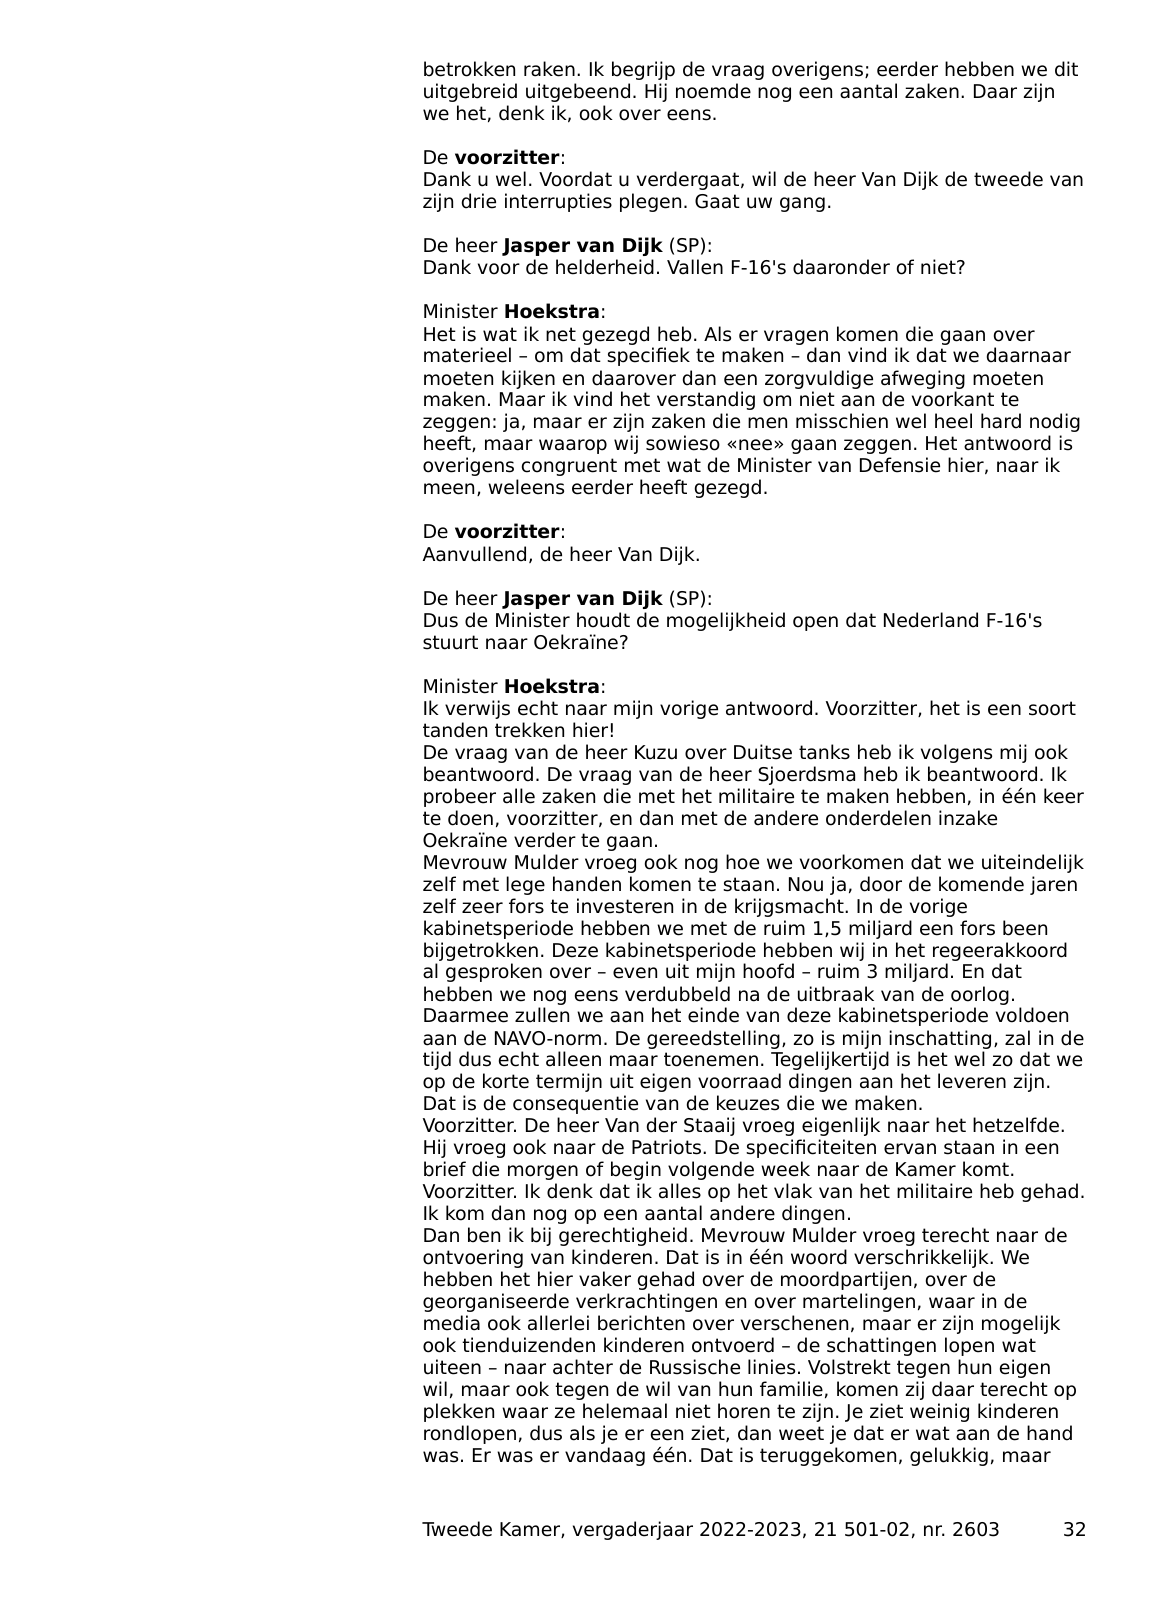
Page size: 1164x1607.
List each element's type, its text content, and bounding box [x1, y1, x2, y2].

text Mevrouw Mulder vroeg ook nog hoe we voorkomen dat we uiteindelijk zelf met lege handen komen te staan. Nou ja, door de komende jaren zelf zeer fors te investeren in de krijgsmacht. In de vorige kabinetsperiode hebben we met de ruim 1,5 miljard een fors been bijgetrokken. Deze kabinetsperiode hebben wij in het regeerakkoord al gesproken over – even uit mijn hoofd – ruim 3 miljard. En dat hebben we nog eens verdubbeld na de uitbraak van de oorlog. Daarmee zullen we aan het einde van deze kabinetsperiode voldoen aan de NAVO-norm. De gereedstelling, zo is mijn inschatting, zal in de tijd dus echt alleen maar toenemen. Tegelijkertijd is het wel zo dat we op de korte termijn uit eigen voorraad dingen aan het leveren zijn. Dat is de consequentie van de keuzes die we maken. [422, 852, 1087, 1115]
text De voorzitter: [422, 147, 1087, 169]
text Voorzitter. De heer Van der Staaij vroeg eigenlijk naar het hetzelfde. Hij vroeg ook naar de Patriots. De specificiteiten ervan staan in een brief die morgen of begin volgende week naar de Kamer komt. [422, 1115, 1087, 1181]
text Dank voor de helderheid. Vallen F-16's daaronder of niet? [422, 257, 1087, 279]
text Dan ben ik bij gerechtigheid. Mevrouw Mulder vroeg terecht naar de ontvoering van kinderen. Dat is in één woord verschrikkelijk. We hebben het hier vaker gehad over de moordpartijen, over de georganiseerde verkrachtingen en over martelingen, waar in de media ook allerlei berichten over verschenen, maar er zijn mogelijk ook tienduizenden kinderen ontvoerd – de schattingen lopen wat uiteen – naar achter de Russische linies. Volstrekt tegen hun eigen wil, maar ook tegen de wil van hun familie, komen zij daar terecht op plekken waar ze helemaal niet horen te zijn. Je ziet weinig kinderen rondlopen, dus als je er een ziet, dan weet je dat er wat aan de hand was. Er was er vandaag één. Dat is teruggekomen, gelukkig, maar [422, 1225, 1087, 1467]
text Minister Hoekstra: [422, 676, 1087, 698]
text Minister Hoekstra: [422, 301, 1087, 323]
text Ik verwijs echt naar mijn vorige antwoord. Voorzitter, het is een soort tanden trekken hier! [422, 698, 1087, 742]
text Voorzitter. Ik denk dat ik alles op het vlak van het militaire heb gehad. Ik kom dan nog op een aantal andere dingen. [422, 1181, 1087, 1225]
text De heer Jasper van Dijk (SP): [422, 235, 1087, 257]
text Het is wat ik net gezegd heb. Als er vragen komen die gaan over materieel – om dat specifiek te maken – dan vind ik dat we daarnaar moeten kijken en daarover dan een zorgvuldige afweging moeten maken. Maar ik vind het verstandig om niet aan de voorkant te zeggen: ja, maar er zijn zaken die men misschien wel heel hard nodig heeft, maar waarop wij sowieso «nee» gaan zeggen. Het antwoord is overigens congruent met wat de Minister van Defensie hier, naar ik meen, weleens eerder heeft gezegd. [422, 323, 1087, 499]
text betrokken raken. Ik begrijp de vraag overigens; eerder hebben we dit uitgebreid uitgebeend. Hij noemde nog een aantal zaken. Daar zijn we het, denk ik, ook over eens. [422, 59, 1087, 125]
text Aanvullend, de heer Van Dijk. [422, 543, 1087, 565]
text Dank u wel. Voordat u verdergaat, wil de heer Van Dijk de tweede van zijn drie interrupties plegen. Gaat uw gang. [422, 169, 1087, 213]
text Dus de Minister houdt de mogelijkheid open dat Nederland F-16's stuurt naar Oekraïne? [422, 609, 1087, 653]
text De vraag van de heer Kuzu over Duitse tanks heb ik volgens mij ook beantwoord. De vraag van de heer Sjoerdsma heb ik beantwoord. Ik probeer alle zaken die met het militaire te maken hebben, in één keer te doen, voorzitter, en dan met de andere onderdelen inzake Oekraïne verder te gaan. [422, 742, 1087, 852]
text De voorzitter: [422, 521, 1087, 543]
text De heer Jasper van Dijk (SP): [422, 588, 1087, 609]
